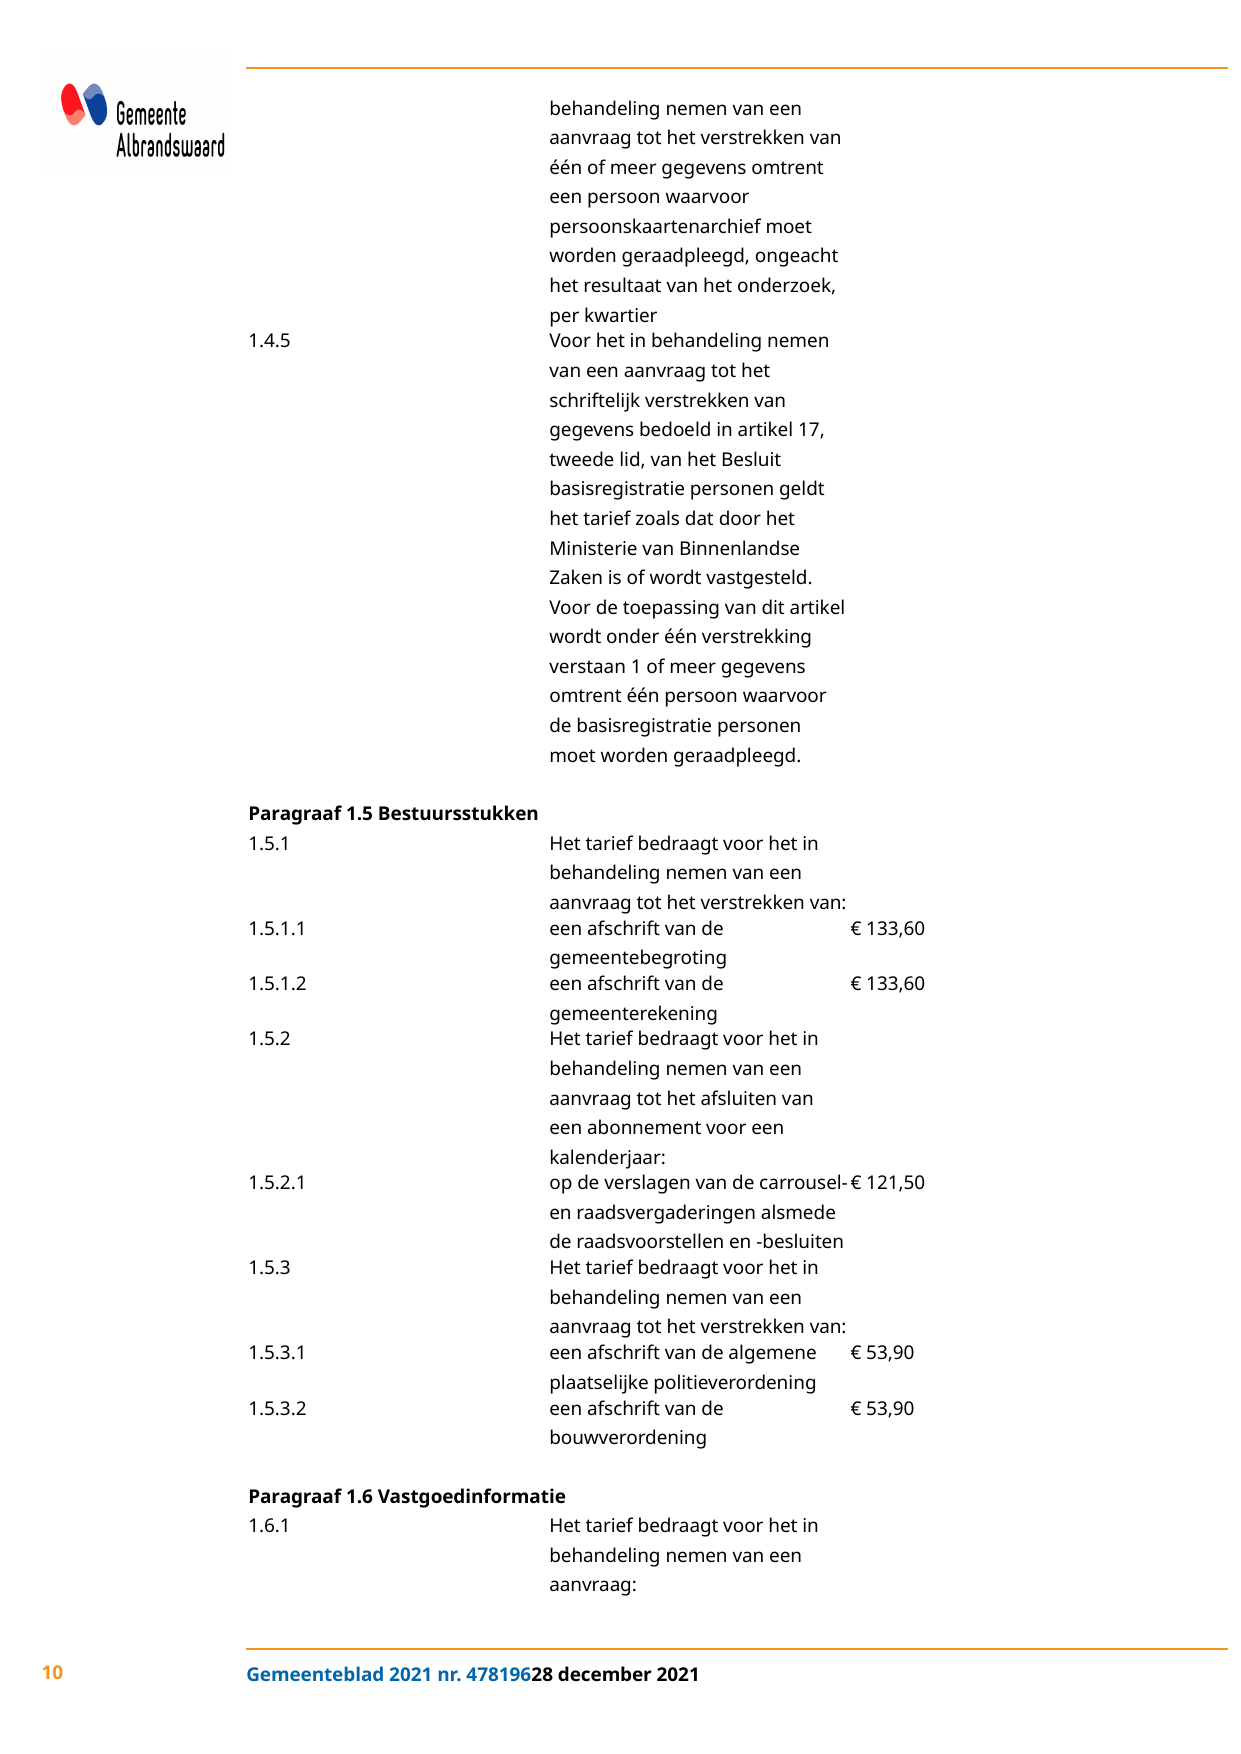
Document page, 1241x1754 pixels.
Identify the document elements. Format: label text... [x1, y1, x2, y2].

table_header [850, 830, 1152, 915]
table_cell op de verslagen van de carrousel- en raadsvergaderingen alsmede de raadsvoorstellen en -besluiten [549, 1170, 850, 1254]
table_cell € 121,50 [850, 1170, 1152, 1254]
table_cell [850, 1255, 1152, 1339]
table_cell 1.5.3.2 [248, 1395, 549, 1450]
table_cell een afschrift van de bouwverordening [549, 1395, 850, 1450]
table_cell 1.5.1.1 [248, 915, 549, 970]
table_cell 1.4.5 [248, 328, 549, 767]
table_cell [850, 1026, 1152, 1169]
table_cell € 133,60 [850, 970, 1152, 1026]
text Paragraaf 1.5 Bestuursstukken [248, 800, 1152, 826]
table_cell 1.5.3 [248, 1255, 549, 1339]
table_cell 1.5.2 [248, 1026, 549, 1169]
table_cell een afschrift van de gemeenterekening [549, 970, 850, 1026]
table_header Het tarief bedraagt voor het in behandeling nemen van een aanvraag tot het verstrekken van: [549, 830, 850, 915]
table_cell € 53,90 [850, 1339, 1152, 1395]
table_cell behandeling nemen van een aanvraag tot het verstrekken van één of meer gegevens omtrent een persoon waarvoor persoonskaartenarchief moet worden geraadpleegd, ongeacht het resultaat van het onderzoek, per kwartier [549, 95, 850, 328]
table_header 1.6.1 [248, 1513, 549, 1597]
table_cell 1.5.1.2 [248, 970, 549, 1026]
table_cell 1.5.2.1 [248, 1170, 549, 1254]
table_cell [850, 328, 1152, 767]
table_header [850, 1513, 1152, 1597]
text Paragraaf 1.6 Vastgoedinformatie [248, 1483, 1152, 1508]
table_cell € 133,60 [850, 915, 1152, 970]
table_cell 1.5.3.1 [248, 1339, 549, 1395]
table_header 1.5.1 [248, 830, 549, 915]
table_header Het tarief bedraagt voor het in behandeling nemen van een aanvraag: [549, 1513, 850, 1597]
picture [41, 47, 231, 172]
table_cell Het tarief bedraagt voor het in behandeling nemen van een aanvraag tot het verstrekken van: [549, 1255, 850, 1339]
table_cell [850, 95, 1152, 328]
table_cell Voor het in behandeling nemen van een aanvraag tot het schriftelijk verstrekken van gegevens bedoeld in artikel 17, tweede lid, van het Besluit basisregistratie personen geldt het tarief zoals dat door het Ministerie van Binnenlandse Zaken is of wordt vastgesteld. Voor de toepassing van dit artikel wordt onder één verstrekking verstaan 1 of meer gegevens omtrent één persoon waarvoor de basisregistratie personen moet worden geraadpleegd. [549, 328, 850, 767]
table_cell een afschrift van de gemeentebegroting [549, 915, 850, 970]
table_cell Het tarief bedraagt voor het in behandeling nemen van een aanvraag tot het afsluiten van een abonnement voor een kalenderjaar: [549, 1026, 850, 1169]
table_cell [248, 95, 549, 328]
table_cell € 53,90 [850, 1395, 1152, 1450]
table_cell een afschrift van de algemene plaatselijke politieverordening [549, 1339, 850, 1395]
